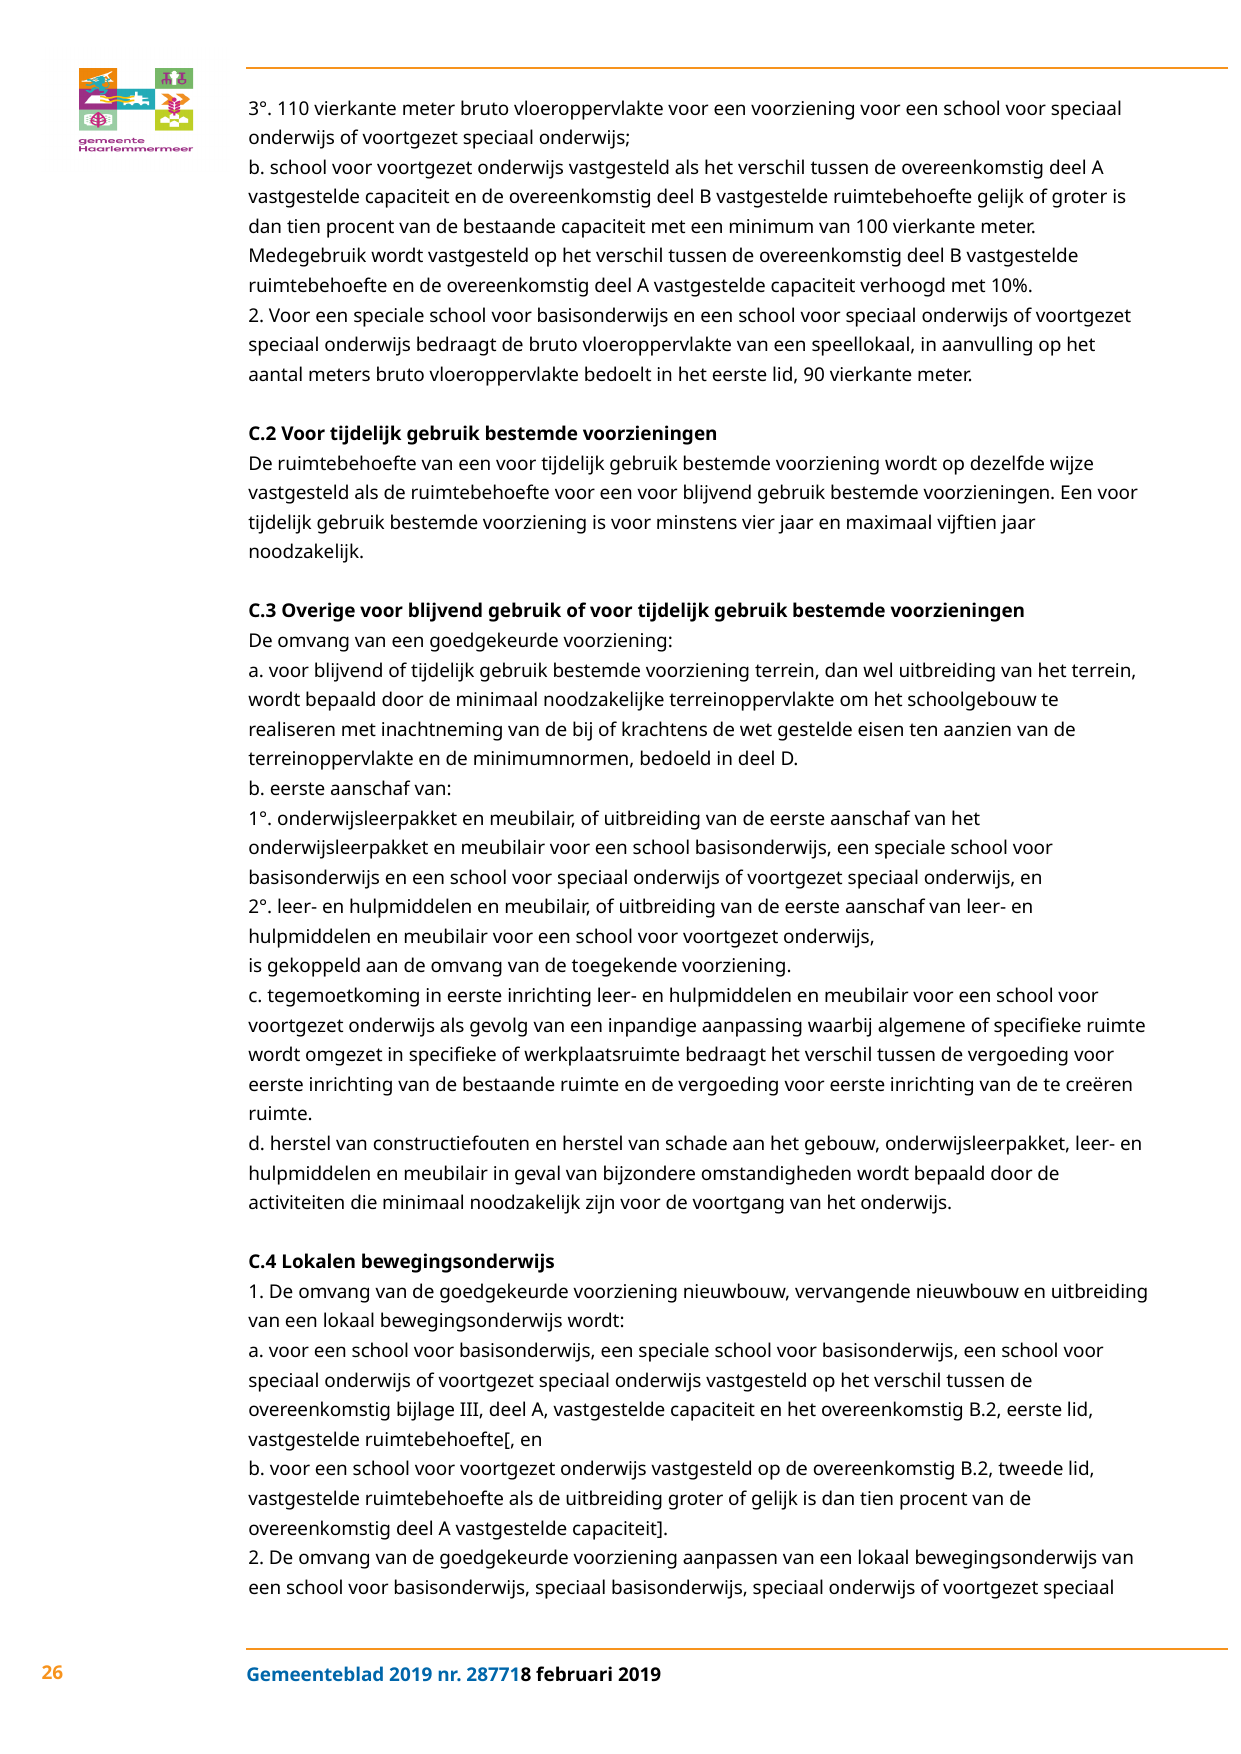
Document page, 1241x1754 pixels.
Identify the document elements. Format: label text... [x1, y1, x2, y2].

text d. herstel van constructiefouten en herstel van schade aan het gebouw, onderwijsleerpakket, leer- en hulpmiddelen en meubilair in geval van bijzondere omstandigheden wordt bepaald door de activiteiten die minimaal noodzakelijk zijn voor de voortgang van het onderwijs. [248, 1130, 1152, 1215]
text b. school voor voortgezet onderwijs vastgesteld als het verschil tussen de overeenkomstig deel A vastgestelde capaciteit en de overeenkomstig deel B vastgestelde ruimtebehoefte gelijk of groter is dan tien procent van de bestaande capaciteit met een minimum van 100 vierkante meter. Medegebruik wordt vastgesteld op het verschil tussen de overeenkomstig deel B vastgestelde ruimtebehoefte en de overeenkomstig deel A vastgestelde capaciteit verhoogd met 10%. [248, 154, 1152, 298]
text 2°. leer- en hulpmiddelen en meubilair, of uitbreiding van de eerste aanschaf van leer- en hulpmiddelen en meubilair voor een school voor voortgezet onderwijs, [248, 893, 1152, 949]
text C.2 Voor tijdelijk gebruik bestemde voorzieningen [248, 420, 1152, 446]
text C.3 Overige voor blijvend gebruik of voor tijdelijk gebruik bestemde voorzieningen [248, 598, 1152, 623]
text 1. De omvang van de goedgekeurde voorziening nieuwbouw, vervangende nieuwbouw en uitbreiding van een lokaal bewegingsonderwijs wordt: [248, 1278, 1152, 1333]
picture [41, 47, 231, 172]
text C.4 Lokalen bewegingsonderwijs [248, 1248, 1152, 1274]
text De omvang van een goedgekeurde voorziening: [248, 627, 1152, 653]
text c. tegemoetkoming in eerste inrichting leer- en hulpmiddelen en meubilair voor een school voor voortgezet onderwijs als gevolg van een inpandige aanpassing waarbij algemene of specifieke ruimte wordt omgezet in specifieke of werkplaatsruimte bedraagt het verschil tussen de vergoeding voor eerste inrichting van de bestaande ruimte en de vergoeding voor eerste inrichting van de te creëren ruimte. [248, 982, 1152, 1126]
text a. voor blijvend of tijdelijk gebruik bestemde voorziening terrein, dan wel uitbreiding van het terrein, wordt bepaald door de minimaal noodzakelijke terreinoppervlakte om het schoolgebouw te realiseren met inachtneming van de bij of krachtens de wet gestelde eisen ten aanzien van de terreinoppervlakte en de minimumnormen, bedoeld in deel D. [248, 657, 1152, 771]
text b. voor een school voor voortgezet onderwijs vastgesteld op de overeenkomstig B.2, tweede lid, vastgestelde ruimtebehoefte als de uitbreiding groter of gelijk is dan tien procent van de overeenkomstig deel A vastgestelde capaciteit]. [248, 1456, 1152, 1541]
text De ruimtebehoefte van een voor tijdelijk gebruik bestemde voorziening wordt op dezelfde wijze vastgesteld als de ruimtebehoefte voor een voor blijvend gebruik bestemde voorzieningen. Een voor tijdelijk gebruik bestemde voorziening is voor minstens vier jaar en maximaal vijftien jaar noodzakelijk. [248, 450, 1152, 564]
text 2. De omvang van de goedgekeurde voorziening aanpassen van een lokaal bewegingsonderwijs van een school voor basisonderwijs, speciaal basisonderwijs, speciaal onderwijs of voortgezet speciaal [248, 1544, 1152, 1600]
text 3°. 110 vierkante meter bruto vloeroppervlakte voor een voorziening voor een school voor speciaal onderwijs of voortgezet speciaal onderwijs; [248, 95, 1152, 150]
text b. eerste aanschaf van: [248, 775, 1152, 801]
text 1°. onderwijsleerpakket en meubilair, of uitbreiding van de eerste aanschaf van het onderwijsleerpakket en meubilair voor een school basisonderwijs, een speciale school voor basisonderwijs en een school voor speciaal onderwijs of voortgezet speciaal onderwijs, en [248, 805, 1152, 890]
text 2. Voor een speciale school voor basisonderwijs en een school voor speciaal onderwijs of voortgezet speciaal onderwijs bedraagt de bruto vloeroppervlakte van een speellokaal, in aanvulling op het aantal meters bruto vloeroppervlakte bedoelt in het eerste lid, 90 vierkante meter. [248, 302, 1152, 387]
text is gekoppeld aan de omvang van de toegekende voorziening. [248, 953, 1152, 978]
text a. voor een school voor basisonderwijs, een speciale school voor basisonderwijs, een school voor speciaal onderwijs of voortgezet speciaal onderwijs vastgesteld op het verschil tussen de overeenkomstig bijlage III, deel A, vastgestelde capaciteit en het overeenkomstig B.2, eerste lid, vastgestelde ruimtebehoefte[, en [248, 1337, 1152, 1452]
